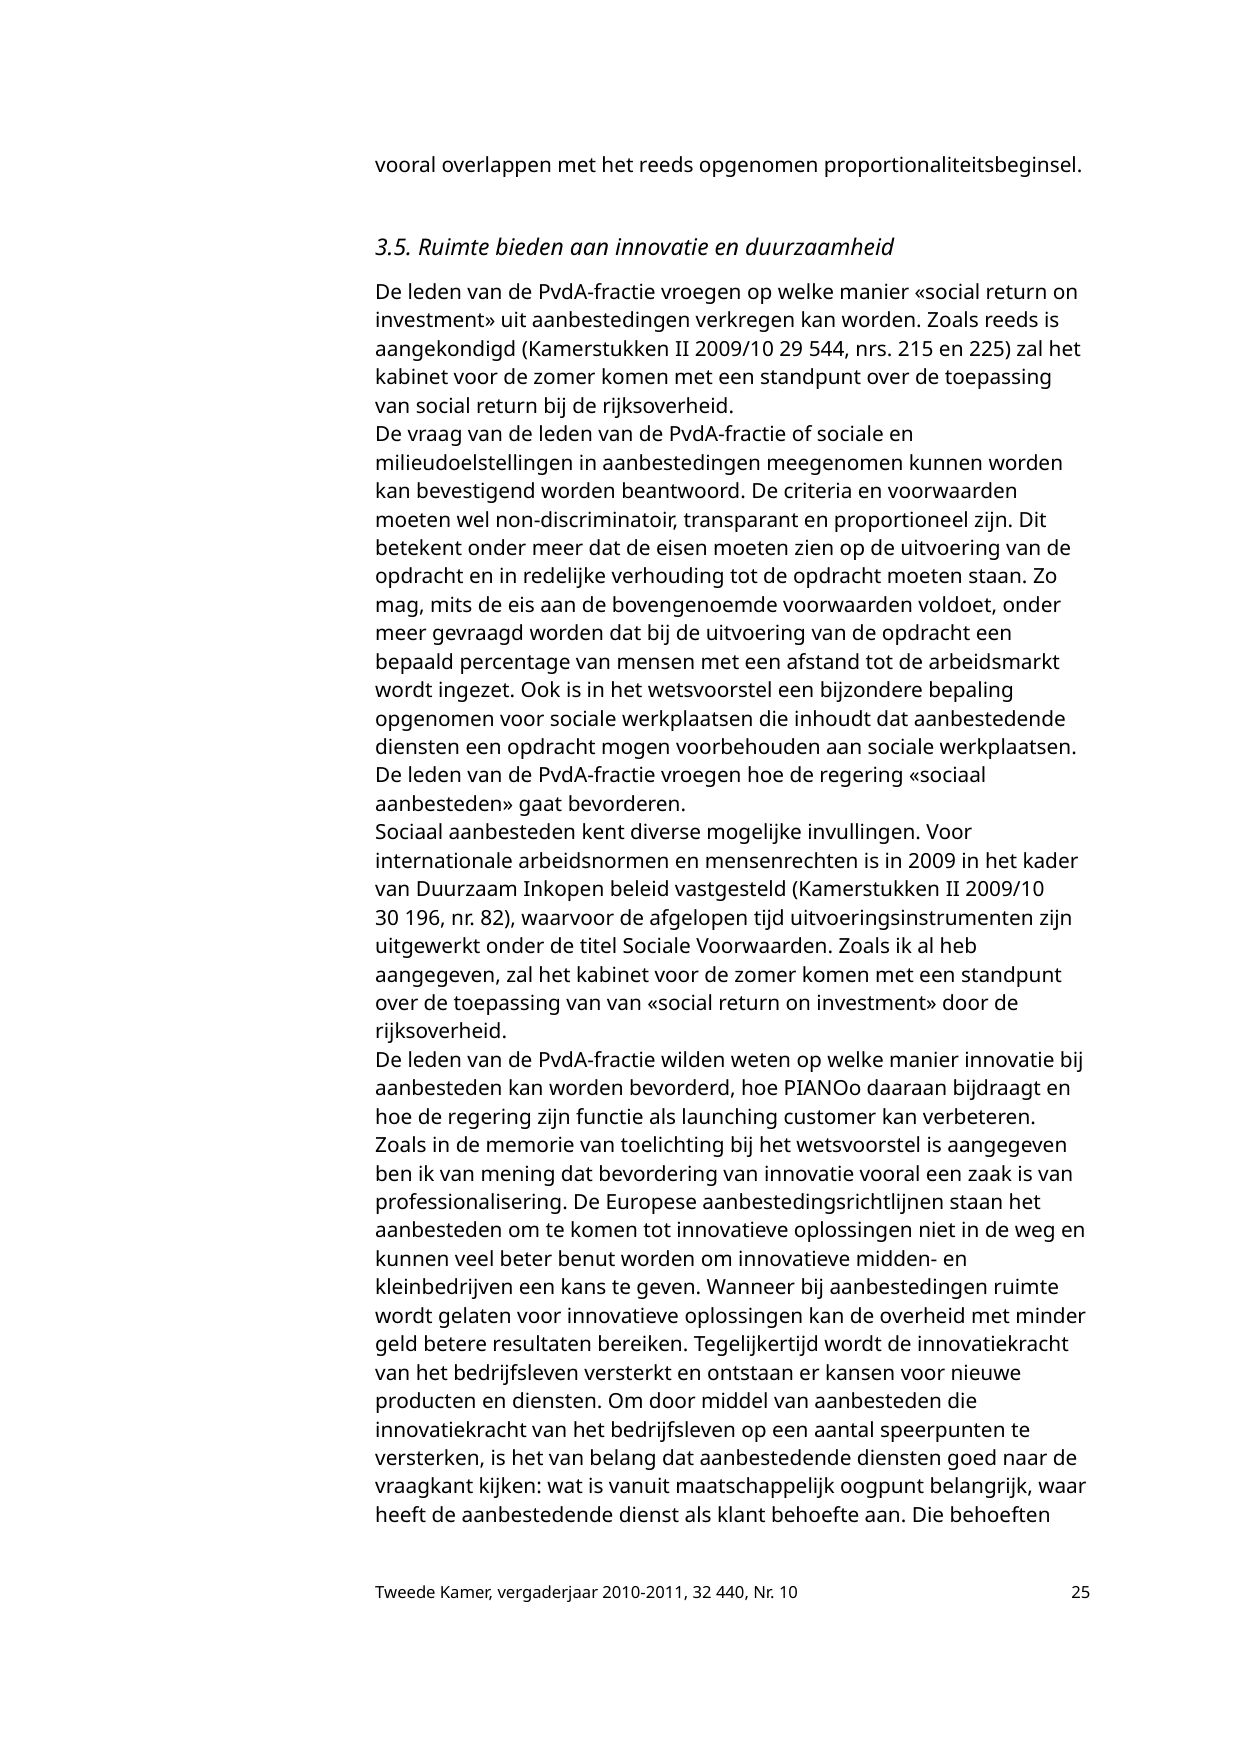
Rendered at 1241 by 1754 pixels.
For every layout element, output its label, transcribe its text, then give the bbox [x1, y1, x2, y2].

text Sociaal aanbesteden kent diverse mogelijke invullingen. Voor internationale arbeidsnormen en mensenrechten is in 2009 in het kader van Duurzaam Inkopen beleid vastgesteld (Kamerstukken II 2009/10 30 196, nr. 82), waarvoor de afgelopen tijd uitvoeringsinstrumenten zijn uitgewerkt onder de titel Sociale Voorwaarden. Zoals ik al heb aangegeven, zal het kabinet voor de zomer komen met een standpunt over de toepassing van van «social return on investment» door de rijksoverheid. [375, 817, 1090, 1045]
text De leden van de PvdA-fractie vroegen hoe de regering «sociaal aanbesteden» gaat bevorderen. [375, 761, 1090, 817]
text De leden van de PvdA-fractie wilden weten op welke manier innovatie bij aanbesteden kan worden bevorderd, hoe PIANOo daaraan bijdraagt en hoe de regering zijn functie als launching customer kan verbeteren. Zoals in de memorie van toelichting bij het wetsvoorstel is aangegeven ben ik van mening dat bevordering van innovatie vooral een zaak is van professionalisering. De Europese aanbestedingsrichtlijnen staan het aanbesteden om te komen tot innovatieve oplossingen niet in de weg en kunnen veel beter benut worden om innovatieve midden- en kleinbedrijven een kans te geven. Wanneer bij aanbestedingen ruimte wordt gelaten voor innovatieve oplossingen kan de overheid met minder geld betere resultaten bereiken. Tegelijkertijd wordt de innovatiekracht van het bedrijfsleven versterkt en ontstaan er kansen voor nieuwe producten en diensten. Om door middel van aanbesteden die innovatiekracht van het bedrijfsleven op een aantal speerpunten te versterken, is het van belang dat aanbestedende diensten goed naar de vraagkant kijken: wat is vanuit maatschappelijk oogpunt belangrijk, waar heeft de aanbestedende dienst als klant behoefte aan. Die behoeften [375, 1045, 1090, 1528]
text De vraag van de leden van de PvdA-fractie of sociale en milieudoelstellingen in aanbestedingen meegenomen kunnen worden kan bevestigend worden beantwoord. De criteria en voorwaarden moeten wel non-discriminatoir, transparant en proportioneel zijn. Dit betekent onder meer dat de eisen moeten zien op de uitvoering van de opdracht en in redelijke verhouding tot de opdracht moeten staan. Zo mag, mits de eis aan de bovengenoemde voorwaarden voldoet, onder meer gevraagd worden dat bij de uitvoering van de opdracht een bepaald percentage van mensen met een afstand tot de arbeidsmarkt wordt ingezet. Ook is in het wetsvoorstel een bijzondere bepaling opgenomen voor sociale werkplaatsen die inhoudt dat aanbestedende diensten een opdracht mogen voorbehouden aan sociale werkplaatsen. [375, 419, 1090, 761]
text vooral overlappen met het reeds opgenomen proportionaliteitsbeginsel. [375, 150, 1090, 178]
text De leden van de PvdA-fractie vroegen op welke manier «social return on investment» uit aanbestedingen verkregen kan worden. Zoals reeds is aangekondigd (Kamerstukken II 2009/10 29 544, nrs. 215 en 225) zal het kabinet voor de zomer komen met een standpunt over de toepassing van social return bij de rijksoverheid. [375, 277, 1090, 419]
subtitle 3.5. Ruimte bieden aan innovatie en duurzaamheid [375, 231, 1090, 262]
